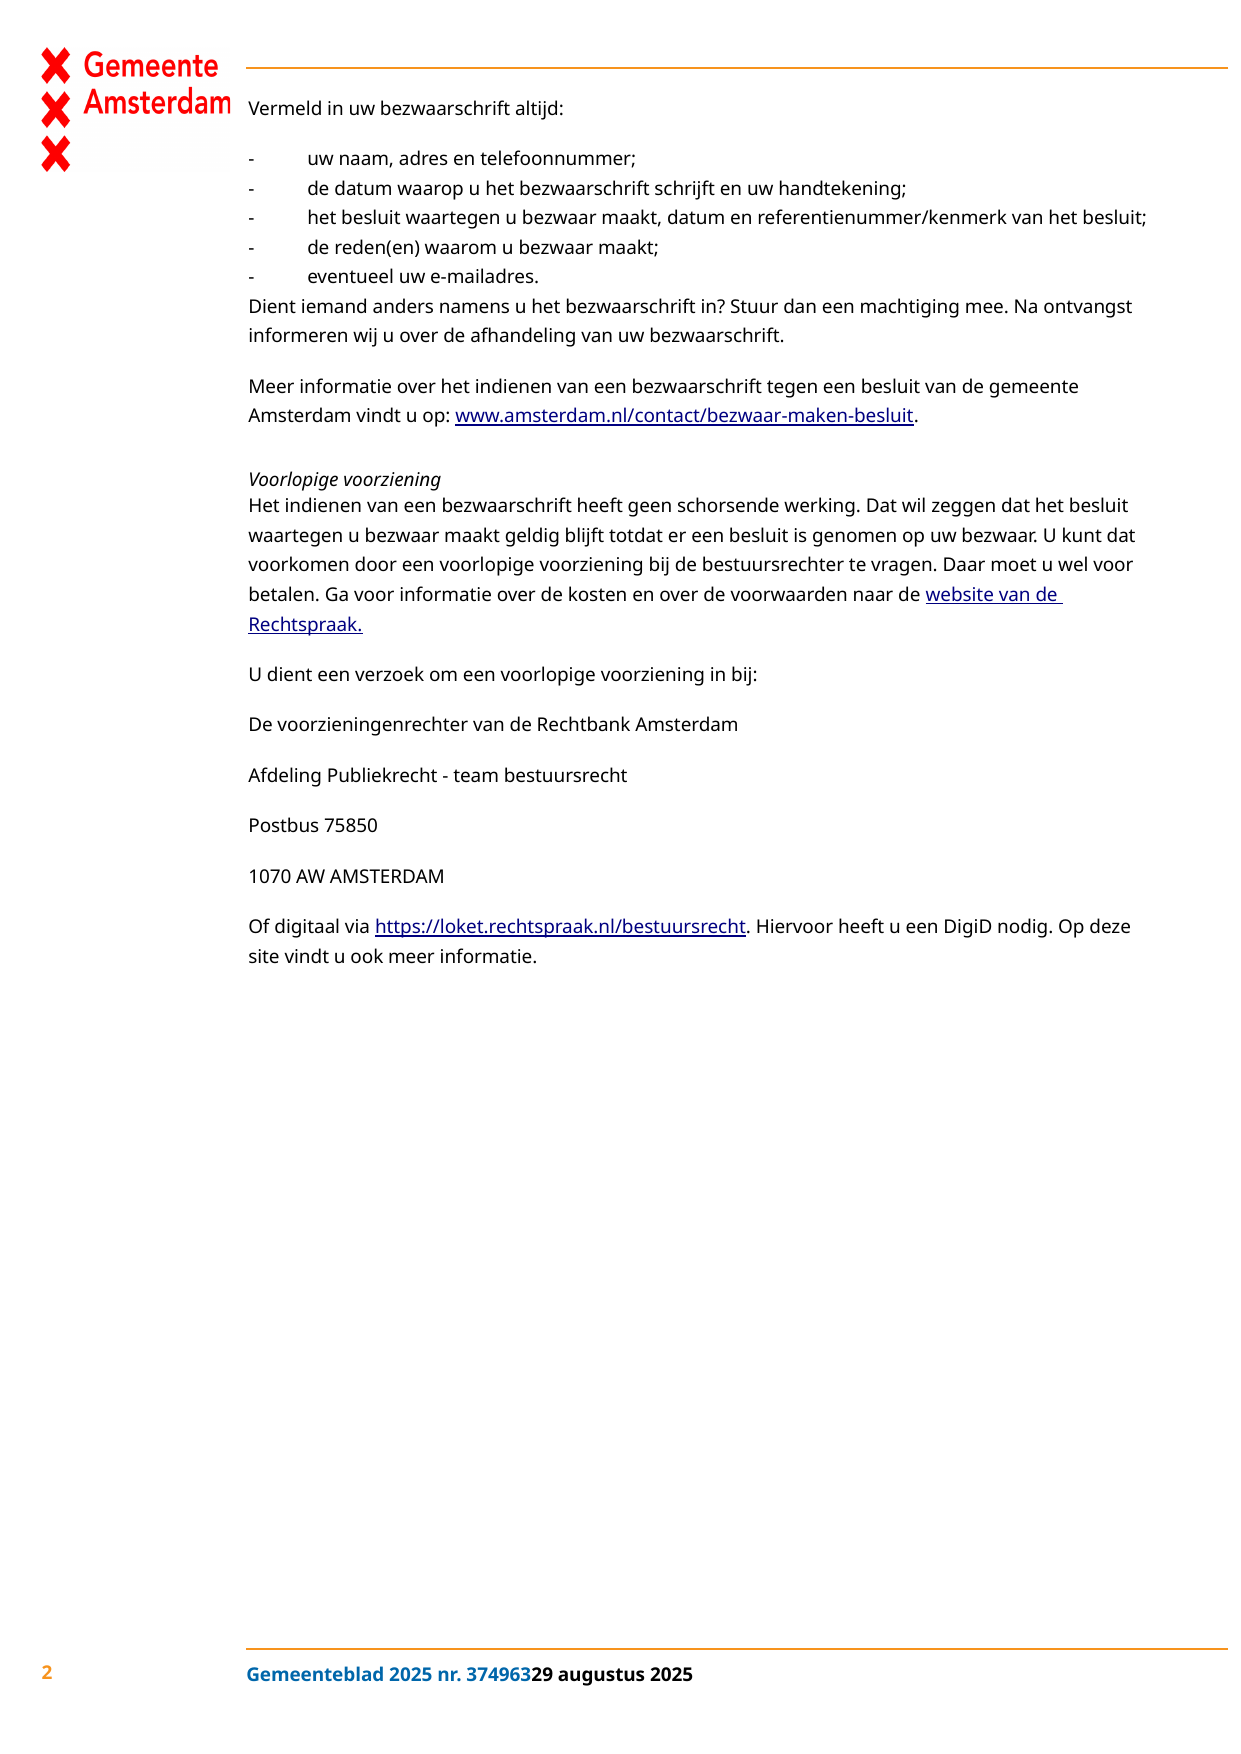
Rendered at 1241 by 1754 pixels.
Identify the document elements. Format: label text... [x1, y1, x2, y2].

list eventueel uw e-mailadres. [248, 263, 1152, 289]
list uw naam, adres en telefoonnummer; [248, 145, 1152, 171]
picture [41, 47, 231, 172]
text Meer informatie over het indienen van een bezwaarschrift tegen een besluit van de gemeente Amsterdam vindt u op: www.amsterdam.nl/contact/bezwaar-maken-besluit. [248, 373, 1152, 428]
list het besluit waartegen u bezwaar maakt, datum en referentienummer/kenmerk van het besluit; [248, 204, 1152, 230]
text Vermeld in uw bezwaarschrift altijd: [248, 95, 1152, 121]
text Dient iemand anders namens u het bezwaarschrift in? Stuur dan een machtiging mee. Na ontvangst informeren wij u over de afhandeling van uw bezwaarschrift. [248, 293, 1152, 348]
text Voorlopige voorziening [248, 467, 1152, 492]
text Afdeling Publiekrecht - team bestuursrecht [248, 762, 1152, 788]
text De voorzieningenrechter van de Rechtbank Amsterdam [248, 712, 1152, 737]
text Het indienen van een bezwaarschrift heeft geen schorsende werking. Dat wil zeggen dat het besluit waartegen u bezwaar maakt geldig blijft totdat er een besluit is genomen op uw bezwaar. U kunt dat voorkomen door een voorlopige voorziening bij de bestuursrechter te vragen. Daar moet u wel voor betalen. Ga voor informatie over de kosten en over de voorwaarden naar de website van de Rechtspraak. [248, 492, 1152, 636]
text Of digitaal via https://loket.rechtspraak.nl/bestuursrecht. Hiervoor heeft u een DigiD nodig. Op deze site vindt u ook meer informatie. [248, 913, 1152, 968]
text 1070 AW AMSTERDAM [248, 863, 1152, 888]
text Postbus 75850 [248, 812, 1152, 838]
list de datum waarop u het bezwaarschrift schrijft en uw handtekening; [248, 175, 1152, 201]
list de reden(en) waarom u bezwaar maakt; [248, 234, 1152, 260]
text U dient een verzoek om een voorlopige voorziening in bij: [248, 661, 1152, 687]
